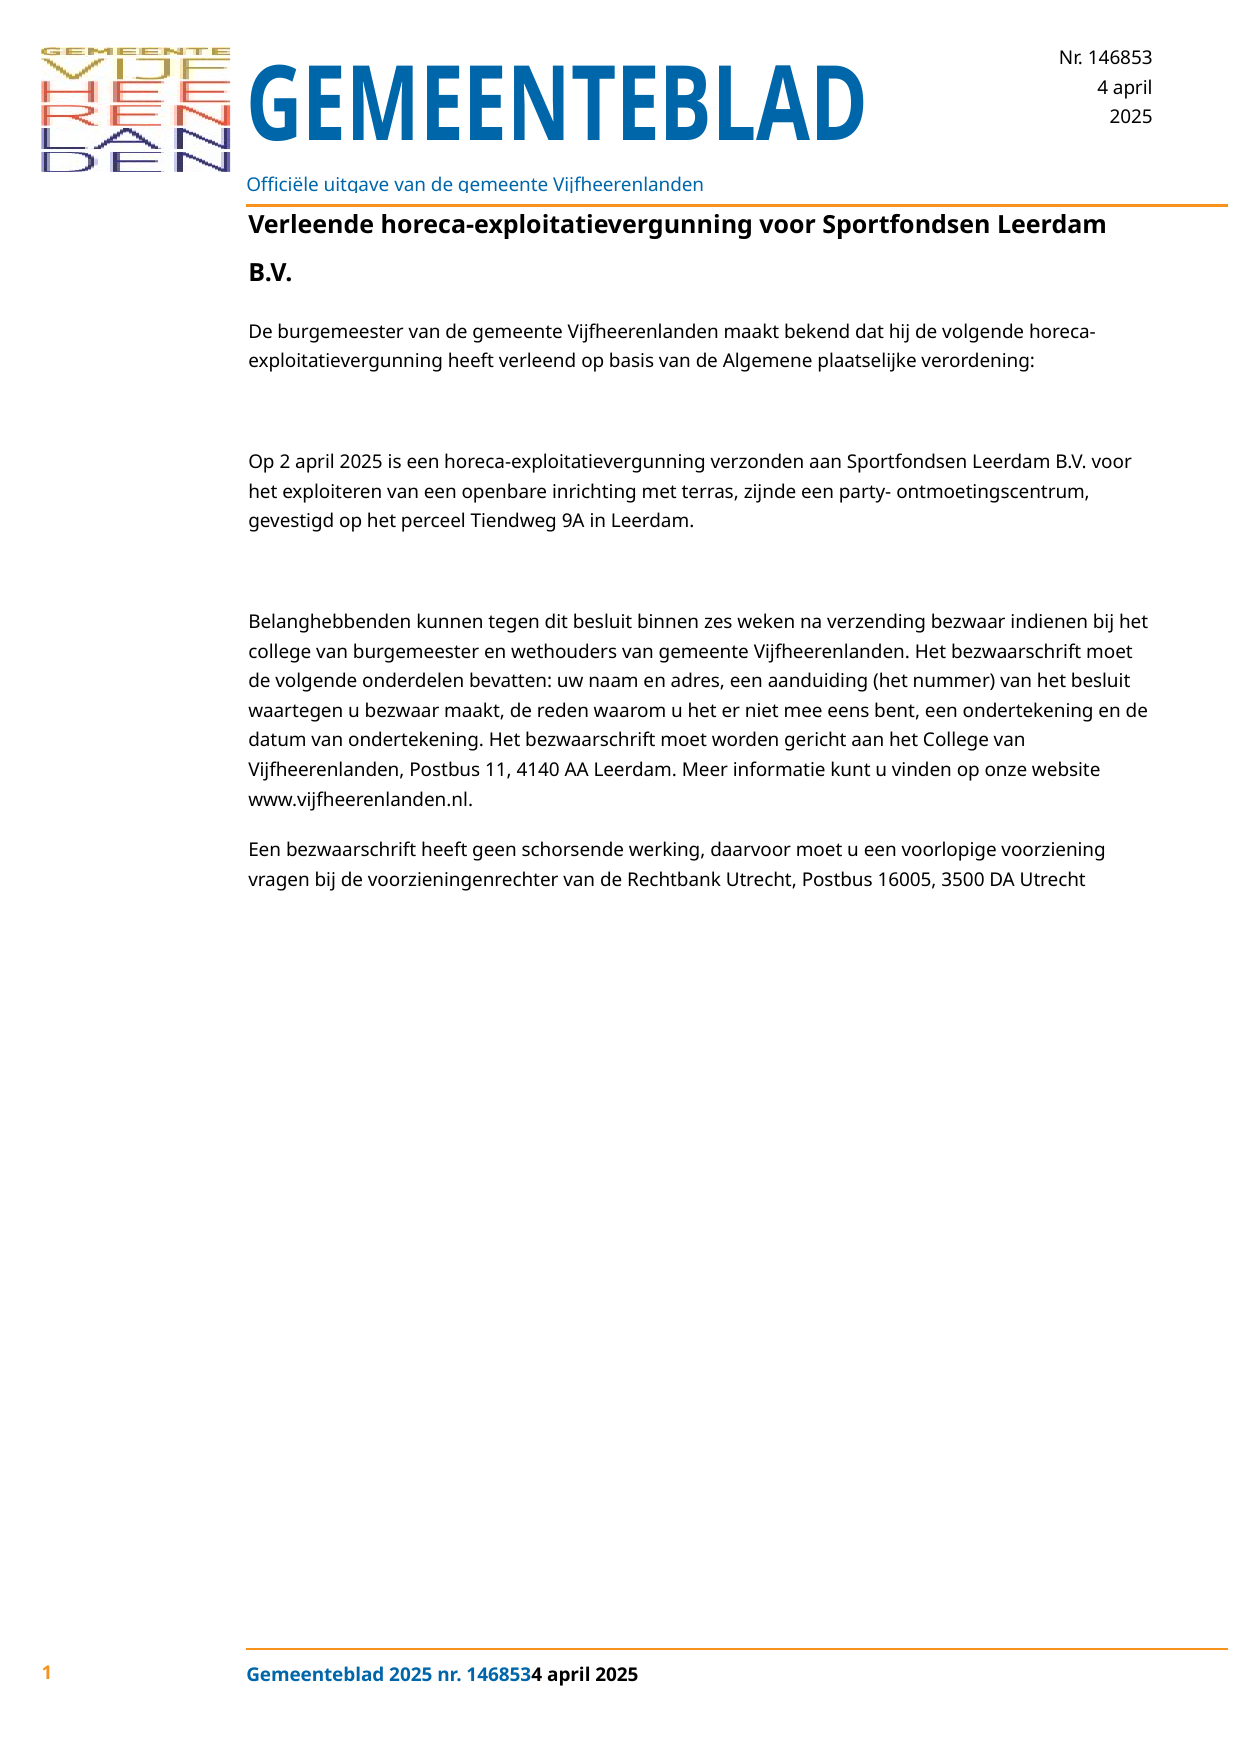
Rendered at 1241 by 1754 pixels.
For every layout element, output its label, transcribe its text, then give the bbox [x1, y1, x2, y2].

text Een bezwaarschrift heeft geen schorsende werking, daarvoor moet u een voorlopige voorziening vragen bij de voorzieningenrechter van de Rechtbank Utrecht, Postbus 16005, 3500 DA Utrecht [248, 836, 1152, 892]
text Belanghebbenden kunnen tegen dit besluit binnen zes weken na verzending bezwaar indienen bij het college van burgemeester en wethouders van gemeente Vijfheerenlanden. Het bezwaarschrift moet de volgende onderdelen bevatten: uw naam en adres, een aanduiding (het nummer) van het besluit waartegen u bezwaar maakt, de reden waarom u het er niet mee eens bent, een ondertekening en de datum van ondertekening. Het bezwaarschrift moet worden gericht aan het College van Vijfheerenlanden, Postbus 11, 4140 AA Leerdam. Meer informatie kunt u vinden op onze website www.vijfheerenlanden.nl. [248, 608, 1152, 812]
text De burgemeester van de gemeente Vijfheerenlanden maakt bekend dat hij de volgende horeca-exploitatievergunning heeft verleend op basis van de Algemene plaatselijke verordening: [248, 318, 1152, 373]
text Verleende horeca-exploitatievergunning voor Sportfondsen Leerdam B.V. [248, 207, 1152, 288]
picture [41, 47, 231, 172]
text Op 2 april 2025 is een horeca-exploitatievergunning verzonden aan Sportfondsen Leerdam B.V. voor het exploiteren van een openbare inrichting met terras, zijnde een party- ontmoetingscentrum, gevestigd op het perceel Tiendweg 9A in Leerdam. [248, 448, 1152, 533]
